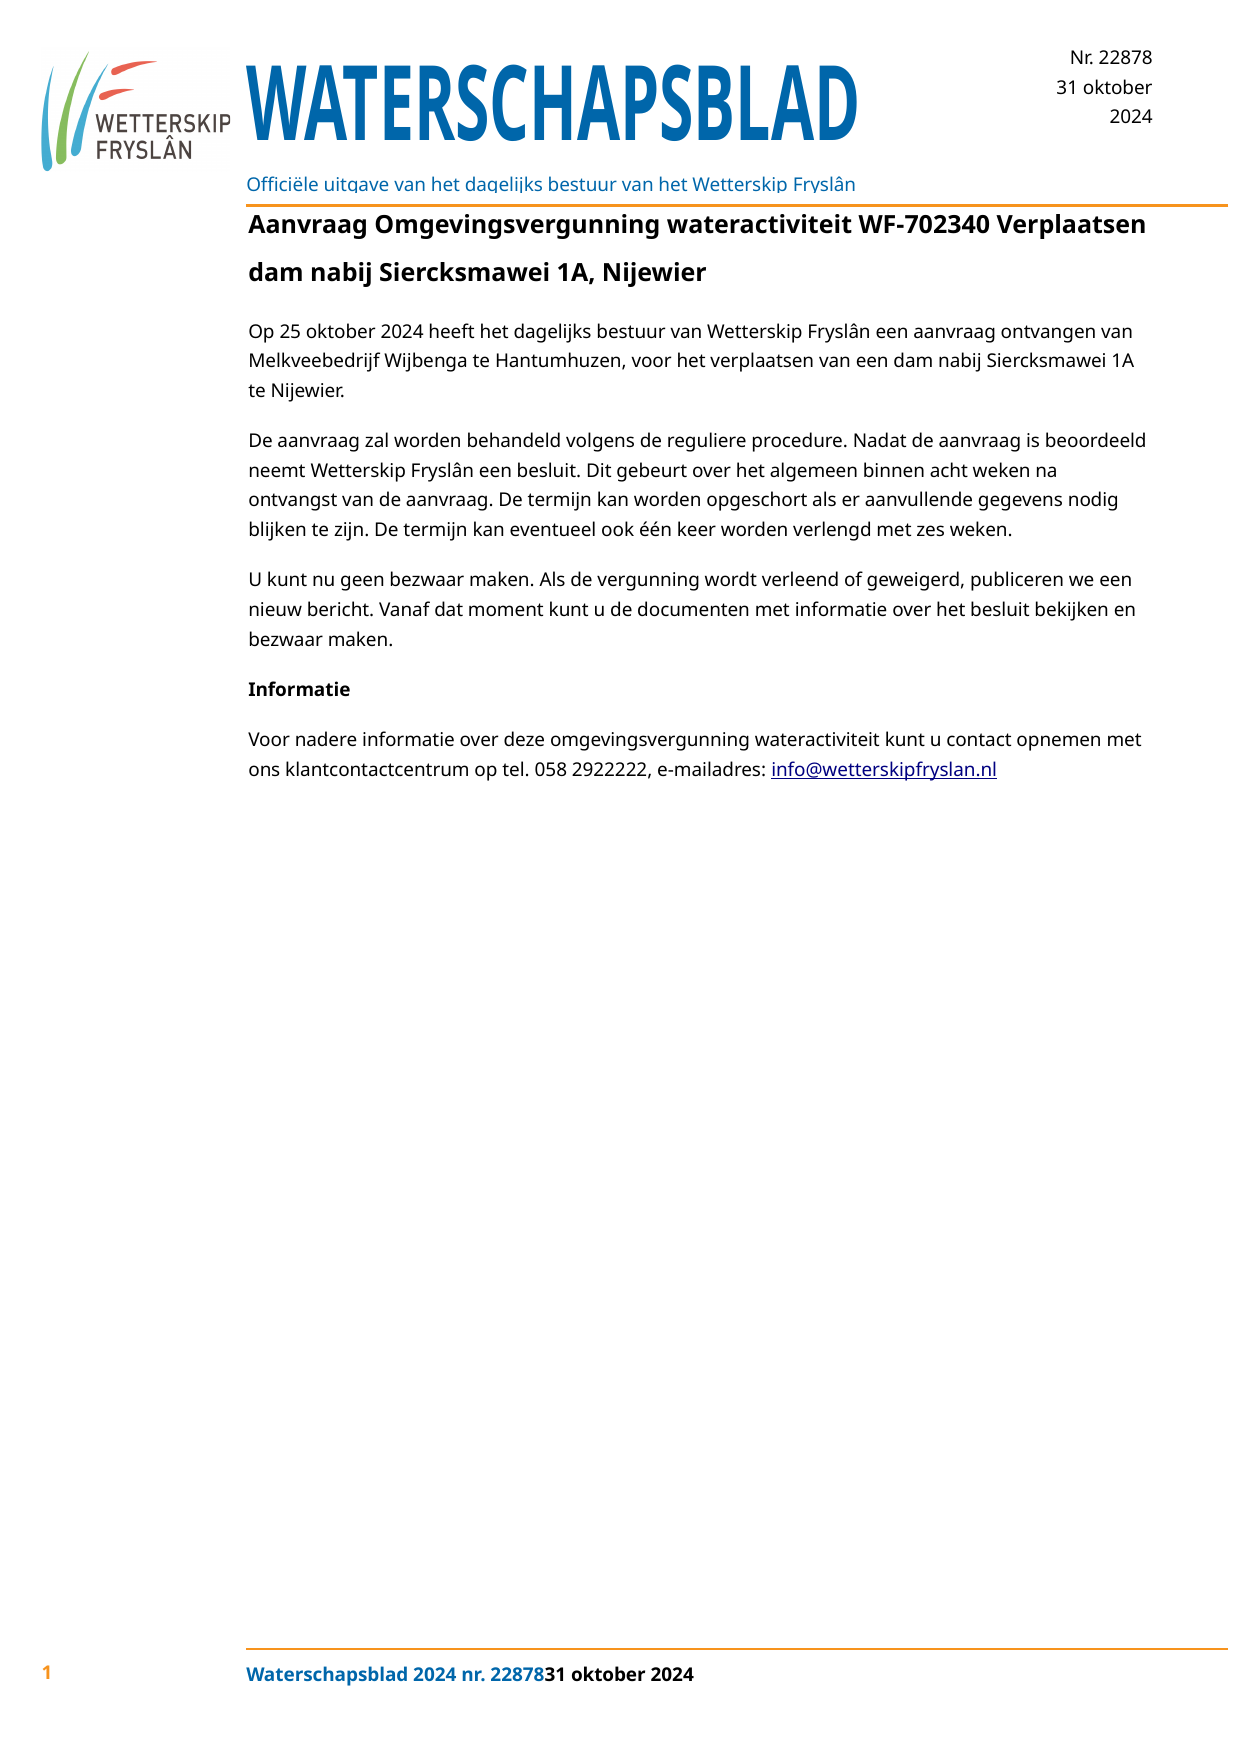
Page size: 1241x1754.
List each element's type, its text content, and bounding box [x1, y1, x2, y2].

text Informatie [248, 676, 1152, 702]
text Op 25 oktober 2024 heeft het dagelijks bestuur van Wetterskip Fryslân een aanvraag ontvangen van Melkveebedrijf Wijbenga te Hantumhuzen, voor het verplaatsen van een dam nabij Siercksmawei 1A te Nijewier. [248, 318, 1152, 403]
text U kunt nu geen bezwaar maken. Als de vergunning wordt verleend of geweigerd, publiceren we een nieuw bericht. Vanaf dat moment kunt u de documenten met informatie over het besluit bekijken en bezwaar maken. [248, 567, 1152, 652]
text Aanvraag Omgevingsvergunning wateractiviteit WF-702340 Verplaatsen dam nabij Siercksmawei 1A, Nijewier [248, 207, 1152, 288]
picture [41, 47, 231, 172]
text Voor nadere informatie over deze omgevingsvergunning wateractiviteit kunt u contact opnemen met ons klantcontactcentrum op tel. 058 2922222, e-mailadres: info@wetterskipfryslan.nl [248, 727, 1152, 782]
text De aanvraag zal worden behandeld volgens de reguliere procedure. Nadat de aanvraag is beoordeeld neemt Wetterskip Fryslân een besluit. Dit gebeurt over het algemeen binnen acht weken na ontvangst van de aanvraag. De termijn kan worden opgeschort als er aanvullende gegevens nodig blijken te zijn. De termijn kan eventueel ook één keer worden verlengd met zes weken. [248, 427, 1152, 542]
